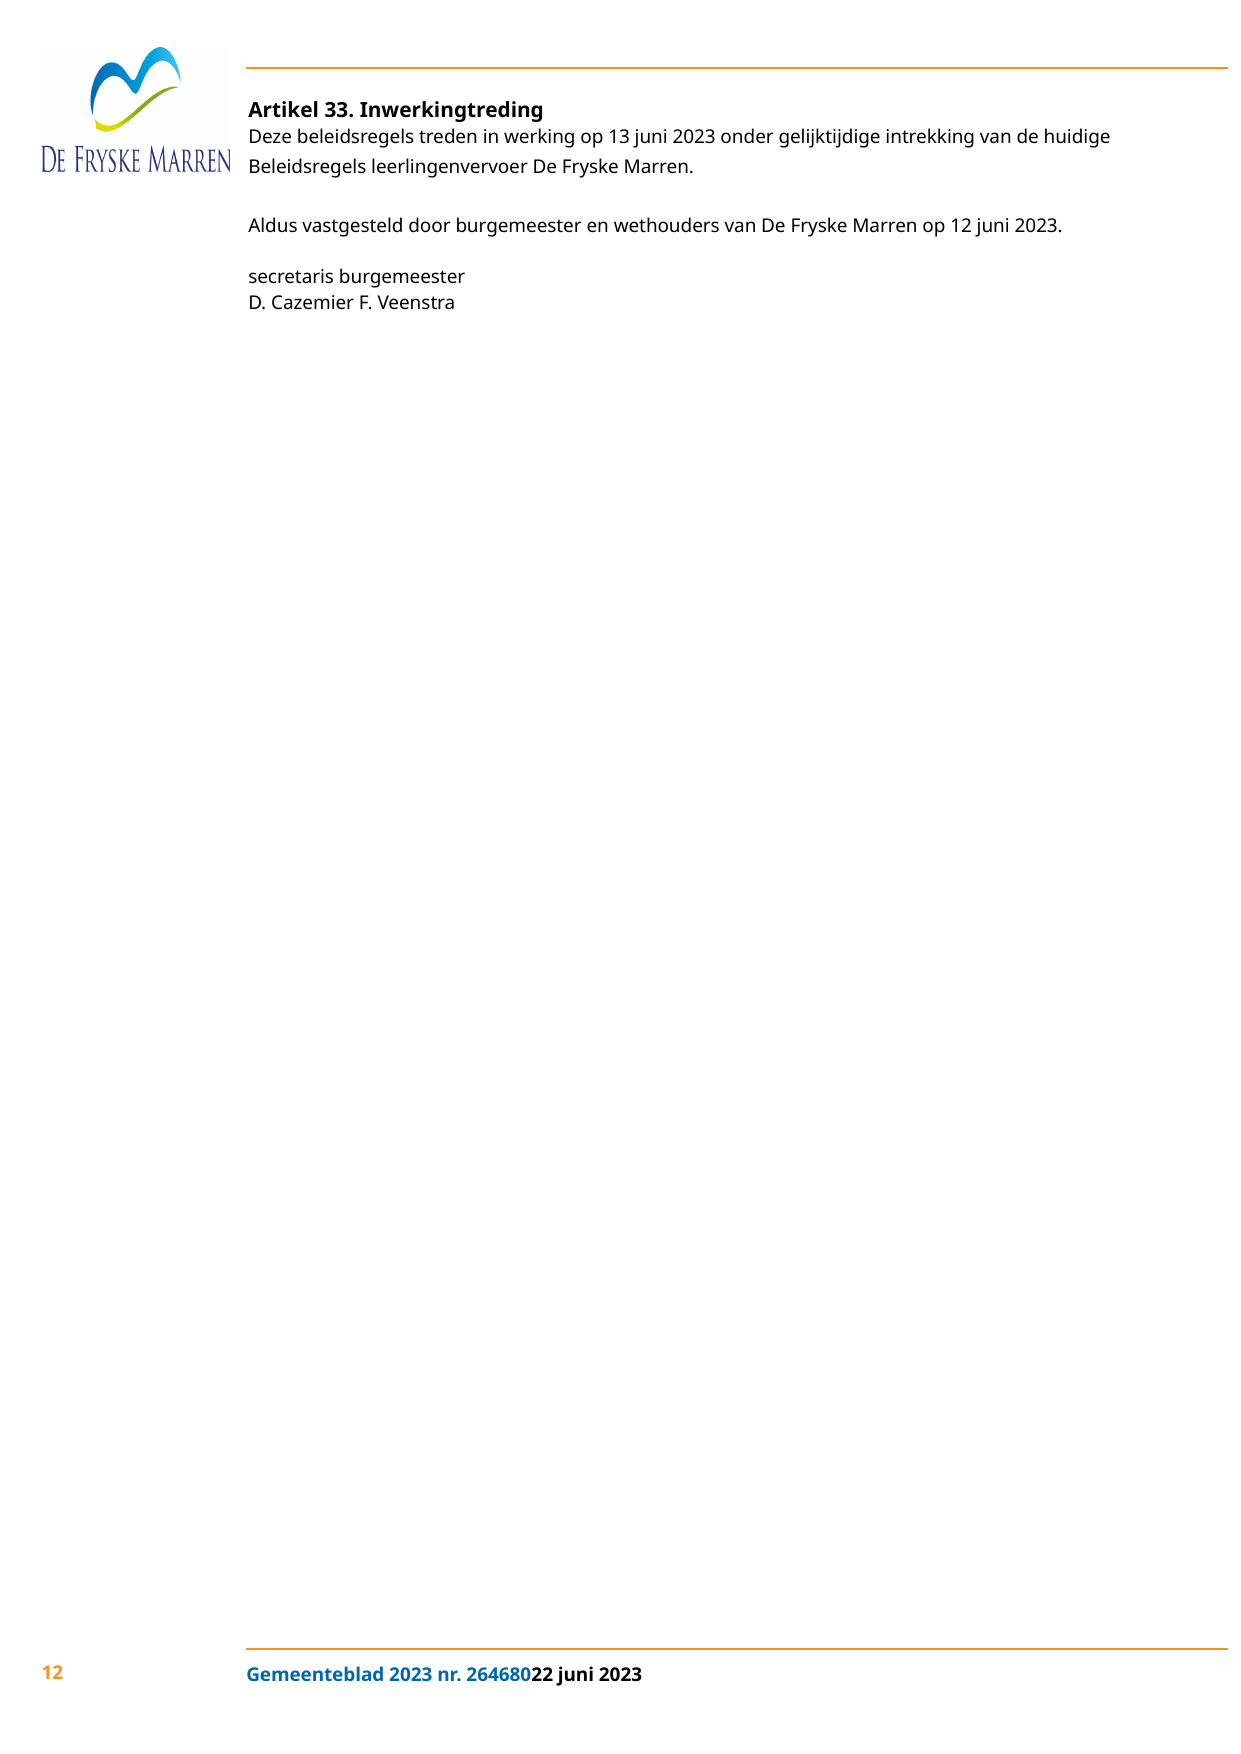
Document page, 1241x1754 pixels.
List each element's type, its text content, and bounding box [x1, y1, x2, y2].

text Deze beleidsregels treden in werking op 13 juni 2023 onder gelijktijdige intrekking van de huidige Beleidsregels leerlingenvervoer De Fryske Marren. [248, 123, 1152, 178]
picture [41, 47, 231, 172]
text Artikel 33. Inwerkingtreding [248, 95, 1152, 123]
text Aldus vastgesteld door burgemeester en wethouders van De Fryske Marren op 12 juni 2023. [248, 212, 1152, 238]
text secretaris burgemeester [248, 263, 1152, 289]
text D. Cazemier F. Veenstra [248, 289, 1152, 315]
